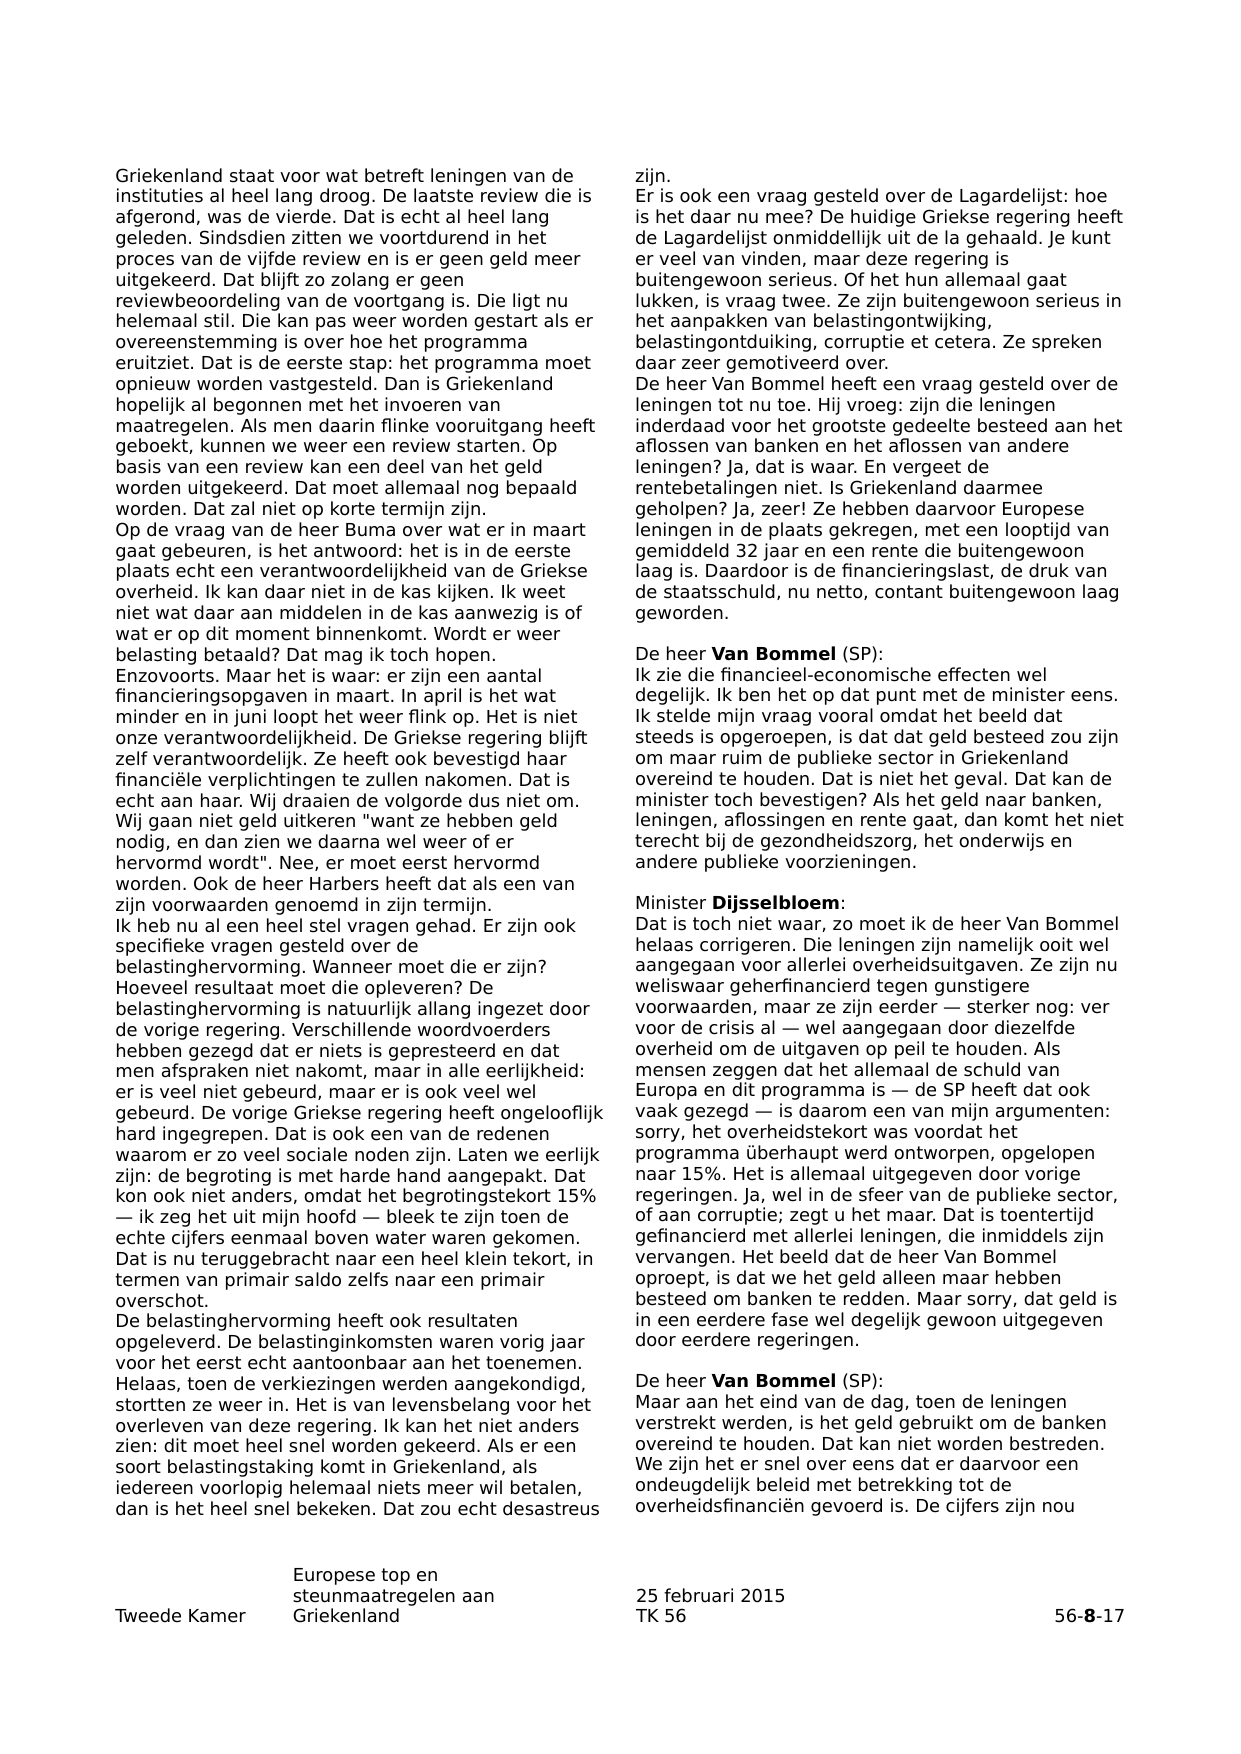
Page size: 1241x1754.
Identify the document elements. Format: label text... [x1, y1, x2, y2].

text Er is ook een vraag gesteld over de Lagardelijst: hoe is het daar nu mee? De huidige Griekse regering heeft de Lagardelijst onmiddellijk uit de la gehaald. Je kunt er veel van vinden, maar deze regering is buitengewoon serieus. Of het hun allemaal gaat lukken, is vraag twee. Ze zijn buitengewoon serieus in het aanpakken van belastingontwijking, belastingontduiking, corruptie et cetera. Ze spreken daar zeer gemotiveerd over. [635, 186, 1125, 374]
text De heer Van Bommel heeft een vraag gesteld over de leningen tot nu toe. Hij vroeg: zijn die leningen inderdaad voor het grootste gedeelte besteed aan het aflossen van banken en het aflossen van andere leningen? Ja, dat is waar. En vergeet de rentebetalingen niet. Is Griekenland daarmee geholpen? Ja, zeer! Ze hebben daarvoor Europese leningen in de plaats gekregen, met een looptijd van gemiddeld 32 jaar en een rente die buitengewoon laag is. Daardoor is de financieringslast, de druk van de staatsschuld, nu netto, contant buitengewoon laag geworden. [635, 374, 1125, 624]
text De belastinghervorming heeft ook resultaten opgeleverd. De belastinginkomsten waren vorig jaar voor het eerst echt aantoonbaar aan het toenemen. Helaas, toen de verkiezingen werden aangekondigd, stortten ze weer in. Het is van levensbelang voor het overleven van deze regering. Ik kan het niet anders zien: dit moet heel snel worden gekeerd. Als er een soort belastingstaking komt in Griekenland, als iedereen voorlopig helemaal niets meer wil betalen, dan is het heel snel bekeken. Dat zou echt desastreus [115, 1311, 605, 1519]
text Dat is toch niet waar, zo moet ik de heer Van Bommel helaas corrigeren. Die leningen zijn namelijk ooit wel aangegaan voor allerlei overheidsuitgaven. Ze zijn nu weliswaar geherfinancierd tegen gunstigere voorwaarden, maar ze zijn eerder — sterker nog: ver voor de crisis al — wel aangegaan door diezelfde overheid om de uitgaven op peil te houden. Als mensen zeggen dat het allemaal de schuld van Europa en dit programma is — de SP heeft dat ook vaak gezegd — is daarom een van mijn argumenten: sorry, het overheidstekort was voordat het programma überhaupt werd ontworpen, opgelopen naar 15%. Het is allemaal uitgegeven door vorige regeringen. Ja, wel in de sfeer van de publieke sector, of aan corruptie; zegt u het maar. Dat is toentertijd gefinancierd met allerlei leningen, die inmiddels zijn vervangen. Het beeld dat de heer Van Bommel oproept, is dat we het geld alleen maar hebben besteed om banken te redden. Maar sorry, dat geld is in een eerdere fase wel degelijk gewoon uitgegeven door eerdere regeringen. [635, 913, 1125, 1351]
text Minister Dijsselbloem: [635, 893, 1125, 913]
text De heer Van Bommel (SP): [635, 1371, 1125, 1392]
text Op de vraag van de heer Buma over wat er in maart gaat gebeuren, is het antwoord: het is in de eerste plaats echt een verantwoordelijkheid van de Griekse overheid. Ik kan daar niet in de kas kijken. Ik weet niet wat daar aan middelen in de kas aanwezig is of wat er op dit moment binnenkomt. Wordt er weer belasting betaald? Dat mag ik toch hopen. Enzovoorts. Maar het is waar: er zijn een aantal financieringsopgaven in maart. In april is het wat minder en in juni loopt het weer flink op. Het is niet onze verantwoordelijkheid. De Griekse regering blijft zelf verantwoordelijk. Ze heeft ook bevestigd haar financiële verplichtingen te zullen nakomen. Dat is echt aan haar. Wij draaien de volgorde dus niet om. Wij gaan niet geld uitkeren "want ze hebben geld nodig, en dan zien we daarna wel weer of er hervormd wordt". Nee, er moet eerst hervormd worden. Ook de heer Harbers heeft dat als een van zijn voorwaarden genoemd in zijn termijn. [115, 519, 605, 915]
text zijn. [635, 165, 1125, 186]
text Griekenland staat voor wat betreft leningen van de instituties al heel lang droog. De laatste review die is afgerond, was de vierde. Dat is echt al heel lang geleden. Sindsdien zitten we voortdurend in het proces van de vijfde review en is er geen geld meer uitgekeerd. Dat blijft zo zolang er geen reviewbeoordeling van de voortgang is. Die ligt nu helemaal stil. Die kan pas weer worden gestart als er overeenstemming is over hoe het programma eruitziet. Dat is de eerste stap: het programma moet opnieuw worden vastgesteld. Dan is Griekenland hopelijk al begonnen met het invoeren van maatregelen. Als men daarin flinke vooruitgang heeft geboekt, kunnen we weer een review starten. Op basis van een review kan een deel van het geld worden uitgekeerd. Dat moet allemaal nog bepaald worden. Dat zal niet op korte termijn zijn. [115, 165, 605, 519]
text Ik zie die financieel-economische effecten wel degelijk. Ik ben het op dat punt met de minister eens. Ik stelde mijn vraag vooral omdat het beeld dat steeds is opgeroepen, is dat dat geld besteed zou zijn om maar ruim de publieke sector in Griekenland overeind te houden. Dat is niet het geval. Dat kan de minister toch bevestigen? Als het geld naar banken, leningen, aflossingen en rente gaat, dan komt het niet terecht bij de gezondheidszorg, het onderwijs en andere publieke voorzieningen. [635, 664, 1125, 873]
text Ik heb nu al een heel stel vragen gehad. Er zijn ook specifieke vragen gesteld over de belastinghervorming. Wanneer moet die er zijn? Hoeveel resultaat moet die opleveren? De belastinghervorming is natuurlijk allang ingezet door de vorige regering. Verschillende woordvoerders hebben gezegd dat er niets is gepresteerd en dat men afspraken niet nakomt, maar in alle eerlijkheid: er is veel niet gebeurd, maar er is ook veel wel gebeurd. De vorige Griekse regering heeft ongelooflijk hard ingegrepen. Dat is ook een van de redenen waarom er zo veel sociale noden zijn. Laten we eerlijk zijn: de begroting is met harde hand aangepakt. Dat kon ook niet anders, omdat het begrotingstekort 15% — ik zeg het uit mijn hoofd — bleek te zijn toen de echte cijfers eenmaal boven water waren gekomen. Dat is nu teruggebracht naar een heel klein tekort, in termen van primair saldo zelfs naar een primair overschot. [115, 915, 605, 1311]
text Maar aan het eind van de dag, toen de leningen verstrekt werden, is het geld gebruikt om de banken overeind te houden. Dat kan niet worden bestreden. We zijn het er snel over eens dat er daarvoor een ondeugdelijk beleid met betrekking tot de overheidsfinanciën gevoerd is. De cijfers zijn nou [635, 1392, 1125, 1517]
text De heer Van Bommel (SP): [635, 644, 1125, 664]
